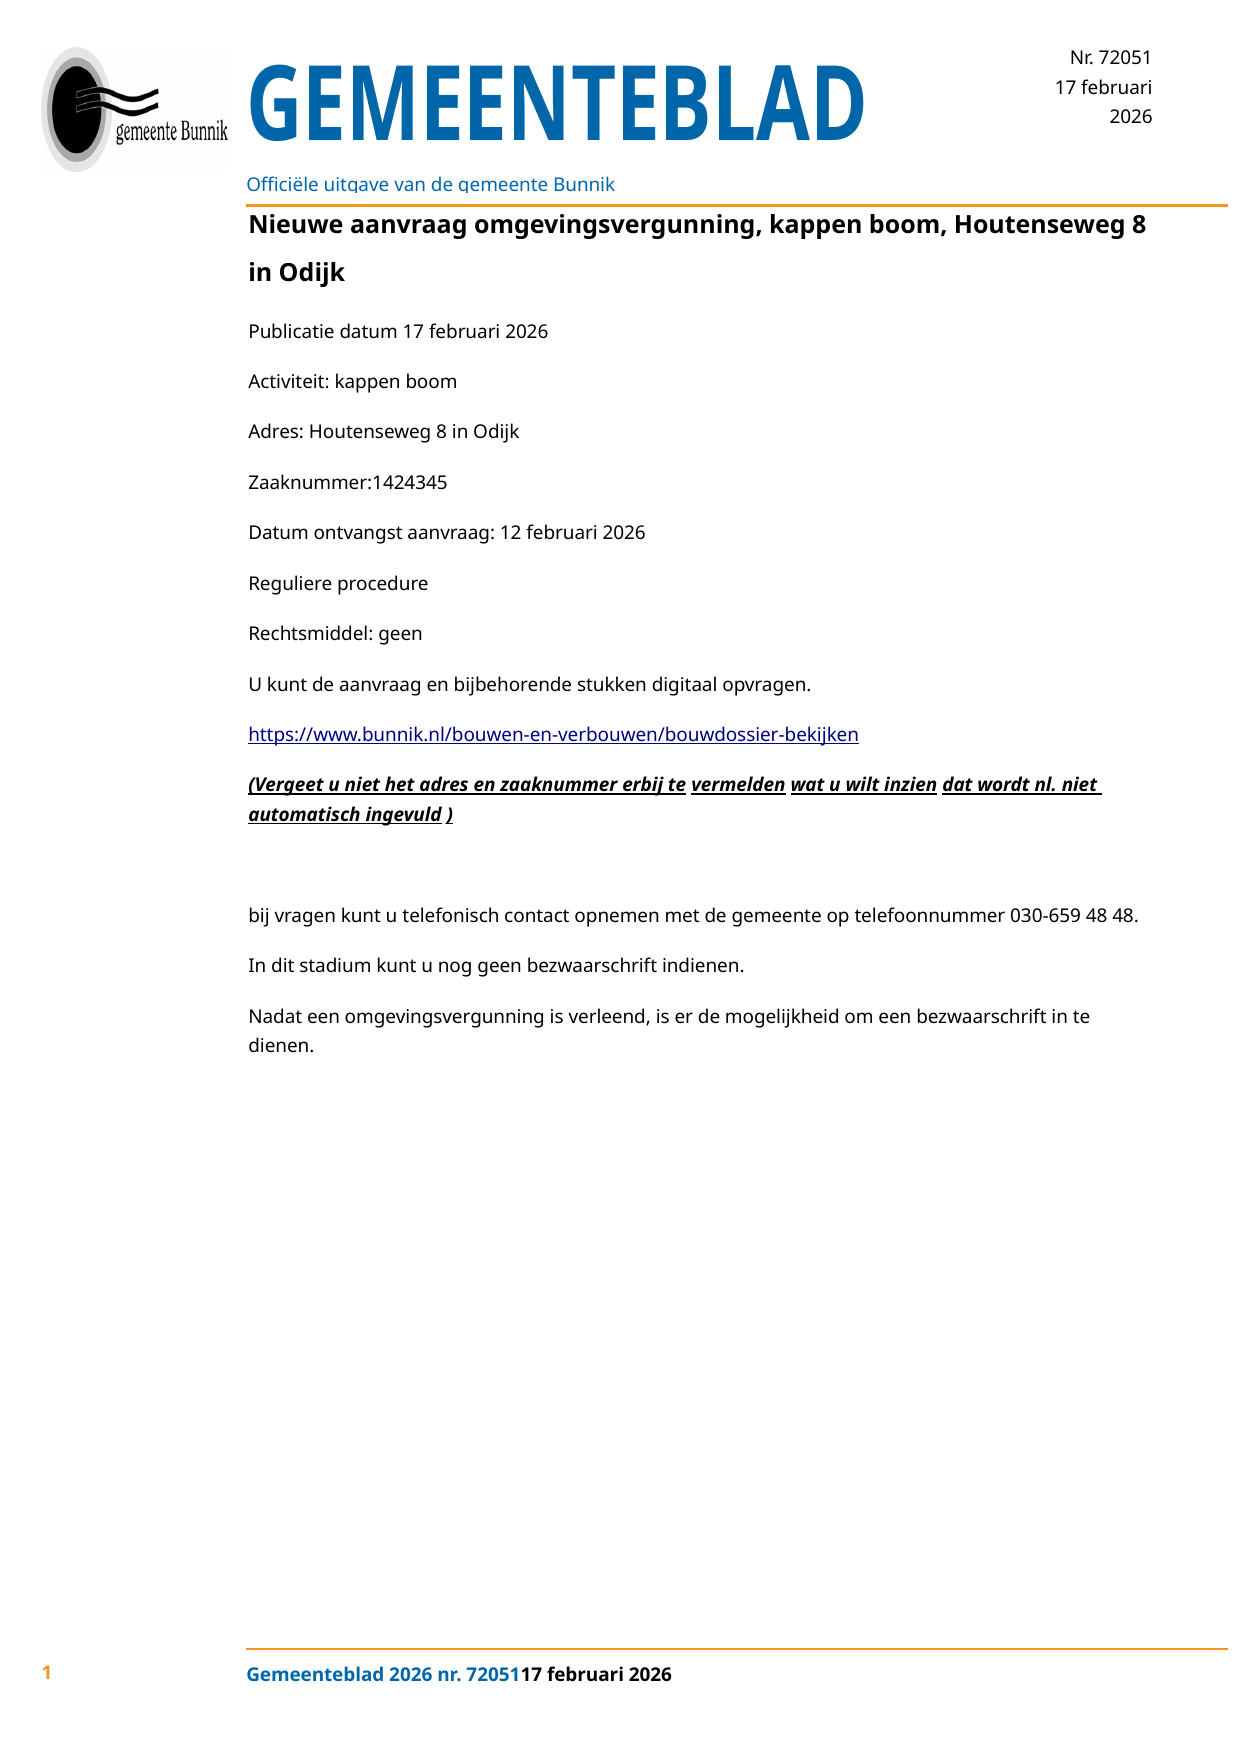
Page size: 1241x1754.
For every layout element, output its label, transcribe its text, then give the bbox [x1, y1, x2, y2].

text Datum ontvangst aanvraag: 12 februari 2026 [248, 519, 1152, 545]
text Zaaknummer:1424345 [248, 469, 1152, 495]
text Reguliere procedure [248, 570, 1152, 596]
text Activiteit: kappen boom [248, 368, 1152, 394]
text U kunt de aanvraag en bijbehorende stukken digitaal opvragen. [248, 671, 1152, 697]
text (Vergeet u niet het adres en zaaknummer erbij te vermelden wat u wilt inzien dat wordt nl. niet automatisch ingevuld ) [248, 772, 1152, 827]
text Rechtsmiddel: geen [248, 620, 1152, 646]
text https://www.bunnik.nl/bouwen-en-verbouwen/bouwdossier-bekijken [248, 721, 1152, 747]
text bij vragen kunt u telefonisch contact opnemen met de gemeente op telefoonnummer 030-659 48 48. [248, 902, 1152, 928]
text In dit stadium kunt u nog geen bezwaarschrift indienen. [248, 952, 1152, 978]
text Nieuwe aanvraag omgevingsvergunning, kappen boom, Houtenseweg 8 in Odijk [248, 207, 1152, 288]
text Adres: Houtenseweg 8 in Odijk [248, 419, 1152, 444]
picture [41, 47, 231, 172]
text Nadat een omgevingsvergunning is verleend, is er de mogelijkheid om een bezwaarschrift in te dienen. [248, 1003, 1152, 1058]
text Publicatie datum 17 februari 2026 [248, 318, 1152, 344]
